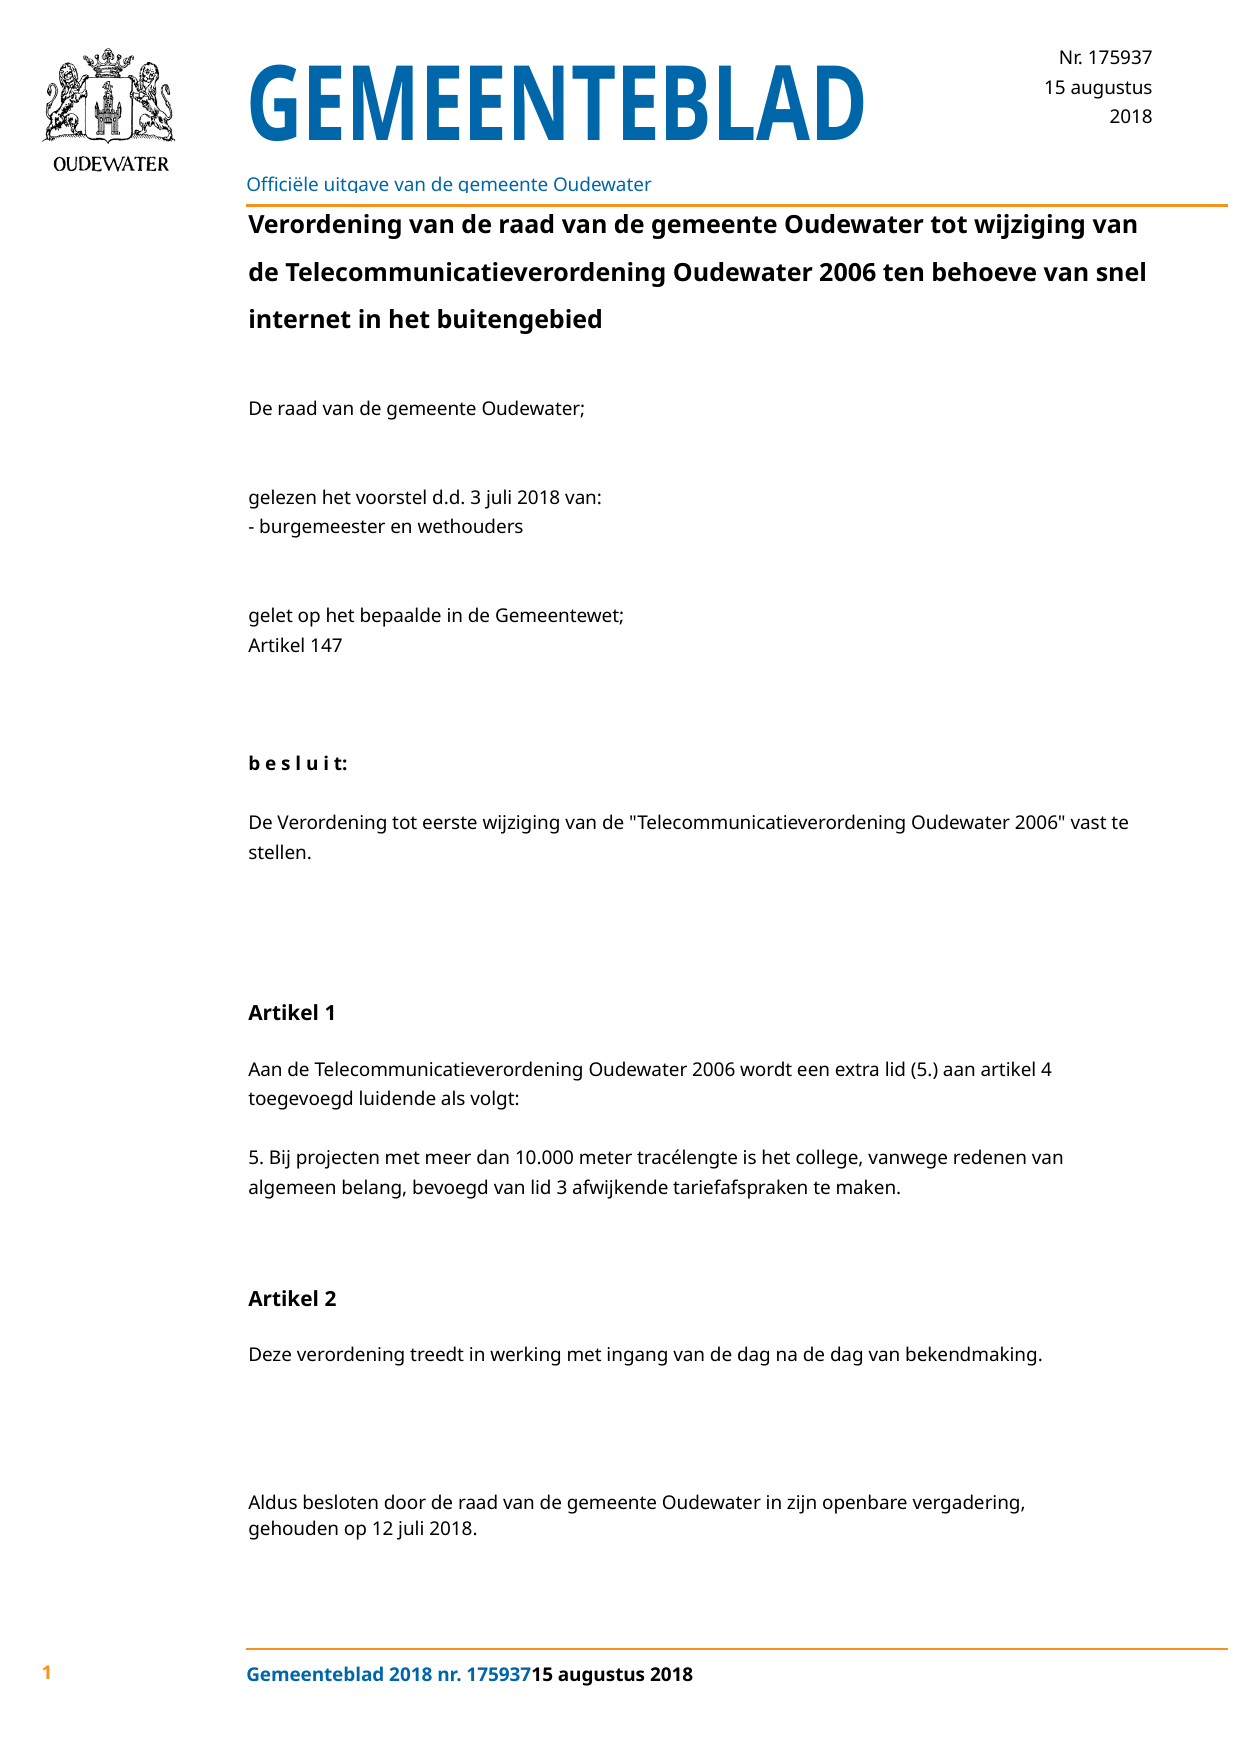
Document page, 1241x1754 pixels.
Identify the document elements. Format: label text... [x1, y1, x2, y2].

text Deze verordening treedt in werking met ingang van de dag na de dag van bekendmaking. [248, 1342, 1152, 1367]
text Artikel 147 [248, 632, 1152, 657]
text De Verordening tot eerste wijziging van de "Telecommunicatieverordening Oudewater 2006" vast te stellen. [248, 809, 1152, 864]
text Aldus besloten door de raad van de gemeente Oudewater in zijn openbare vergadering, [248, 1489, 1152, 1515]
text Artikel 2 [248, 1284, 1152, 1312]
text Verordening van de raad van de gemeente Oudewater tot wijziging van de Telecommunicatieverordening Oudewater 2006 ten behoeve van snel internet in het buitengebied [248, 207, 1152, 336]
text gelet op het bepaalde in de Gemeentewet; [248, 602, 1152, 628]
text De raad van de gemeente Oudewater; [248, 395, 1152, 421]
text - burgemeester en wethouders [248, 513, 1152, 539]
text gelezen het voorstel d.d. 3 juli 2018 van: [248, 484, 1152, 509]
text 5. Bij projecten met meer dan 10.000 meter tracélengte is het college, vanwege redenen van algemeen belang, bevoegd van lid 3 afwijkende tariefafspraken te maken. [248, 1144, 1152, 1200]
text Aan de Telecommunicatieverordening Oudewater 2006 wordt een extra lid (5.) aan artikel 4 toegevoegd luidende als volgt: [248, 1056, 1152, 1111]
picture [41, 47, 231, 172]
text Artikel 1 [248, 998, 1152, 1026]
text gehouden op 12 juli 2018. [248, 1515, 1152, 1541]
text b e s l u i t: [248, 750, 1152, 776]
